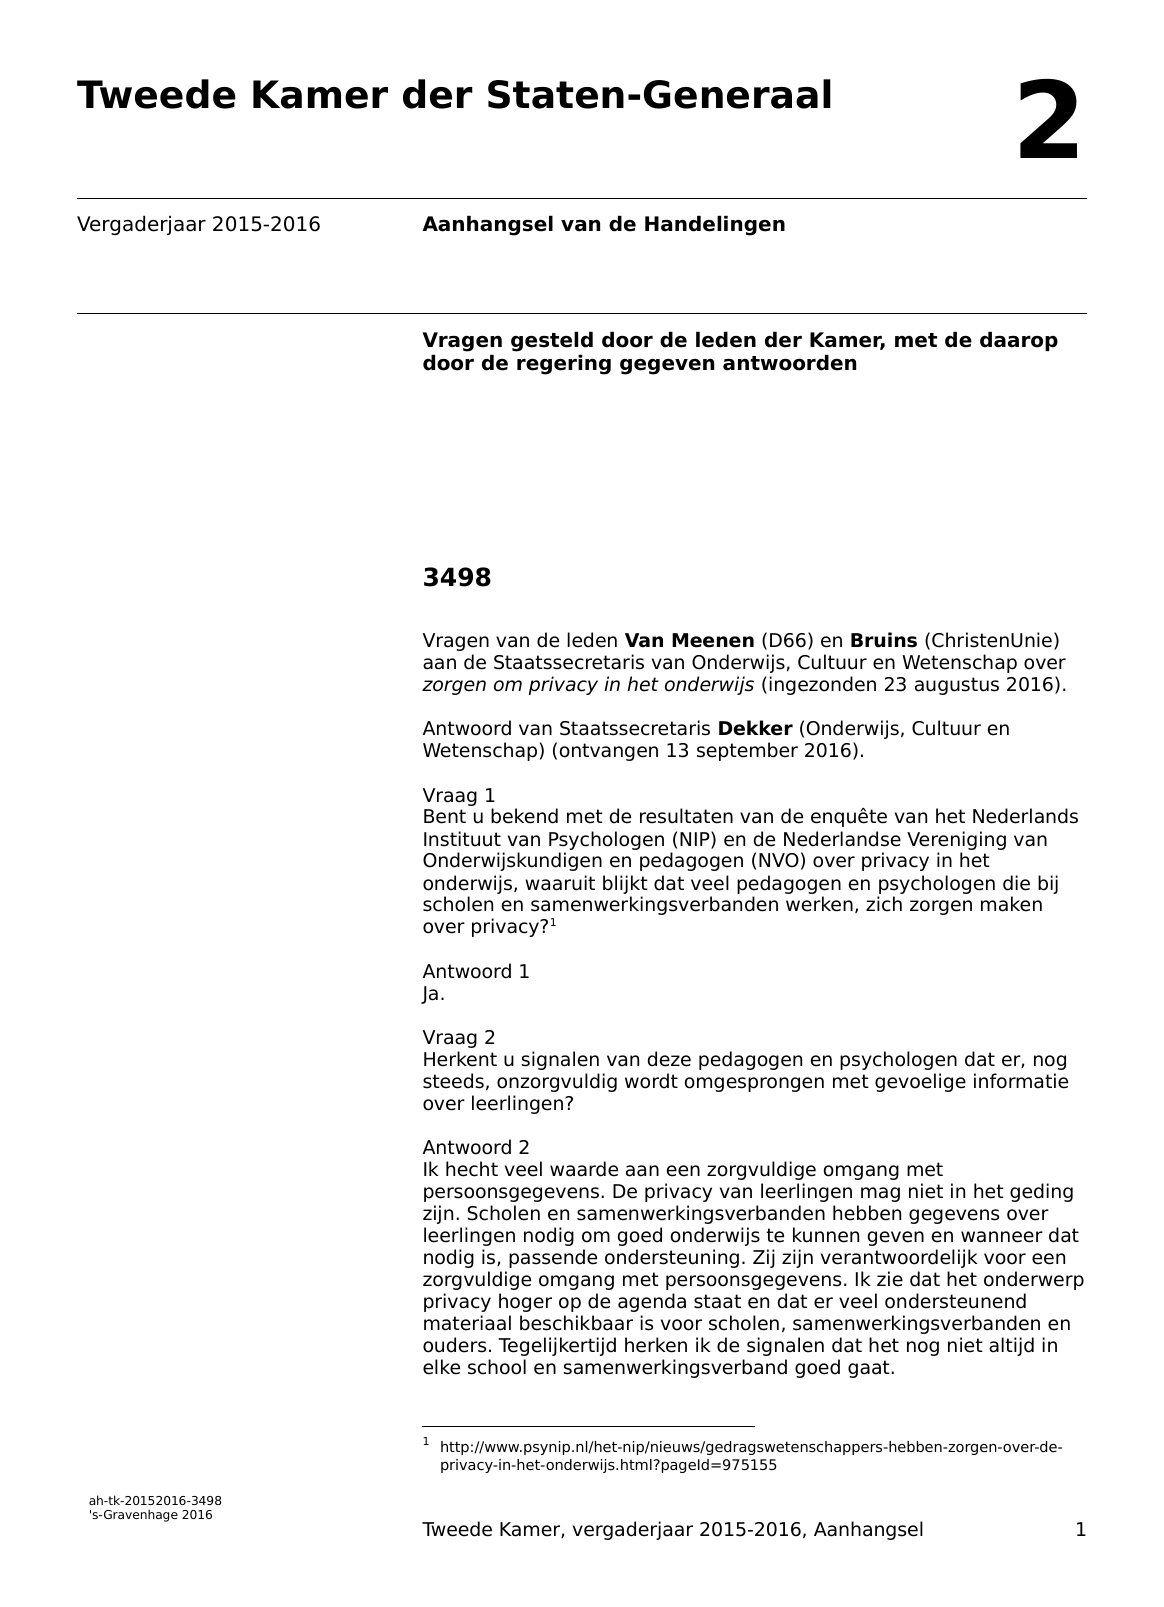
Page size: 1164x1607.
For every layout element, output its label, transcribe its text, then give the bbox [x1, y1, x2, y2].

table_cell [77, 314, 422, 375]
text 3498 [422, 563, 1087, 592]
text Ja. [422, 982, 1087, 1004]
text 's-Gravenhage 2016 [88, 1508, 323, 1522]
text Herkent u signalen van deze pedagogen en psychologen dat er, nog steeds, onzorgvuldig wordt omgesprongen met gevoelige informatie over leerlingen? [422, 1049, 1087, 1114]
text Antwoord 1 [422, 961, 1087, 982]
text Antwoord van Staatssecretaris Dekker (Onderwijs, Cultuur en Wetenschap) (ontvangen 13 september 2016). [422, 718, 1087, 762]
text Antwoord 2 [422, 1137, 1087, 1159]
text Vraag 2 [422, 1027, 1087, 1049]
text Vragen van de leden Van Meenen (D66) en Bruins (ChristenUnie) aan de Staatssecretaris van Onderwijs, Cultuur en Wetenschap over zorgen om privacy in het onderwijs (ingezonden 23 augustus 2016). [422, 630, 1087, 696]
text Vraag 1 [422, 784, 1087, 806]
table_header 2 [886, 59, 1087, 198]
table_header Tweede Kamer der Staten-Generaal [77, 59, 886, 198]
table_cell Aanhangsel van de Handelingen [422, 199, 1087, 313]
table_cell Vergaderjaar 2015-2016 [77, 199, 422, 313]
text Bent u bekend met de resultaten van de enquête van het Nederlands Instituut van Psychologen (NIP) en de Nederlandse Vereniging van Onderwijskundigen en pedagogen (NVO) over privacy in het onderwijs, waaruit blijkt dat veel pedagogen en psychologen die bij scholen en samenwerkingsverbanden werken, zich zorgen maken over privacy? [422, 806, 1087, 938]
text Ik hecht veel waarde aan een zorgvuldige omgang met persoonsgegevens. De privacy van leerlingen mag niet in het geding zijn. Scholen en samenwerkingsverbanden hebben gegevens over leerlingen nodig om goed onderwijs te kunnen geven en wanneer dat nodig is, passende ondersteuning. Zij zijn verantwoordelijk voor een zorgvuldige omgang met persoonsgegevens. Ik zie dat het onderwerp privacy hoger op de agenda staat en dat er veel ondersteunend materiaal beschikbaar is voor scholen, samenwerkingsverbanden en ouders. Tegelijkertijd herken ik de signalen dat het nog niet altijd in elke school en samenwerkingsverband goed gaat. [422, 1159, 1087, 1378]
text http://www.psynip.nl/het-nip/nieuws/gedragswetenschappers-hebben-zorgen-over-de-privacy-in-het-onderwijs.html?pageId=975155 [422, 1435, 1087, 1474]
text ah-tk-20152016-3498 [88, 1494, 323, 1508]
table_cell Vragen gesteld door de leden der Kamer, met de daarop door de regering gegeven antwoorden [422, 314, 1087, 375]
